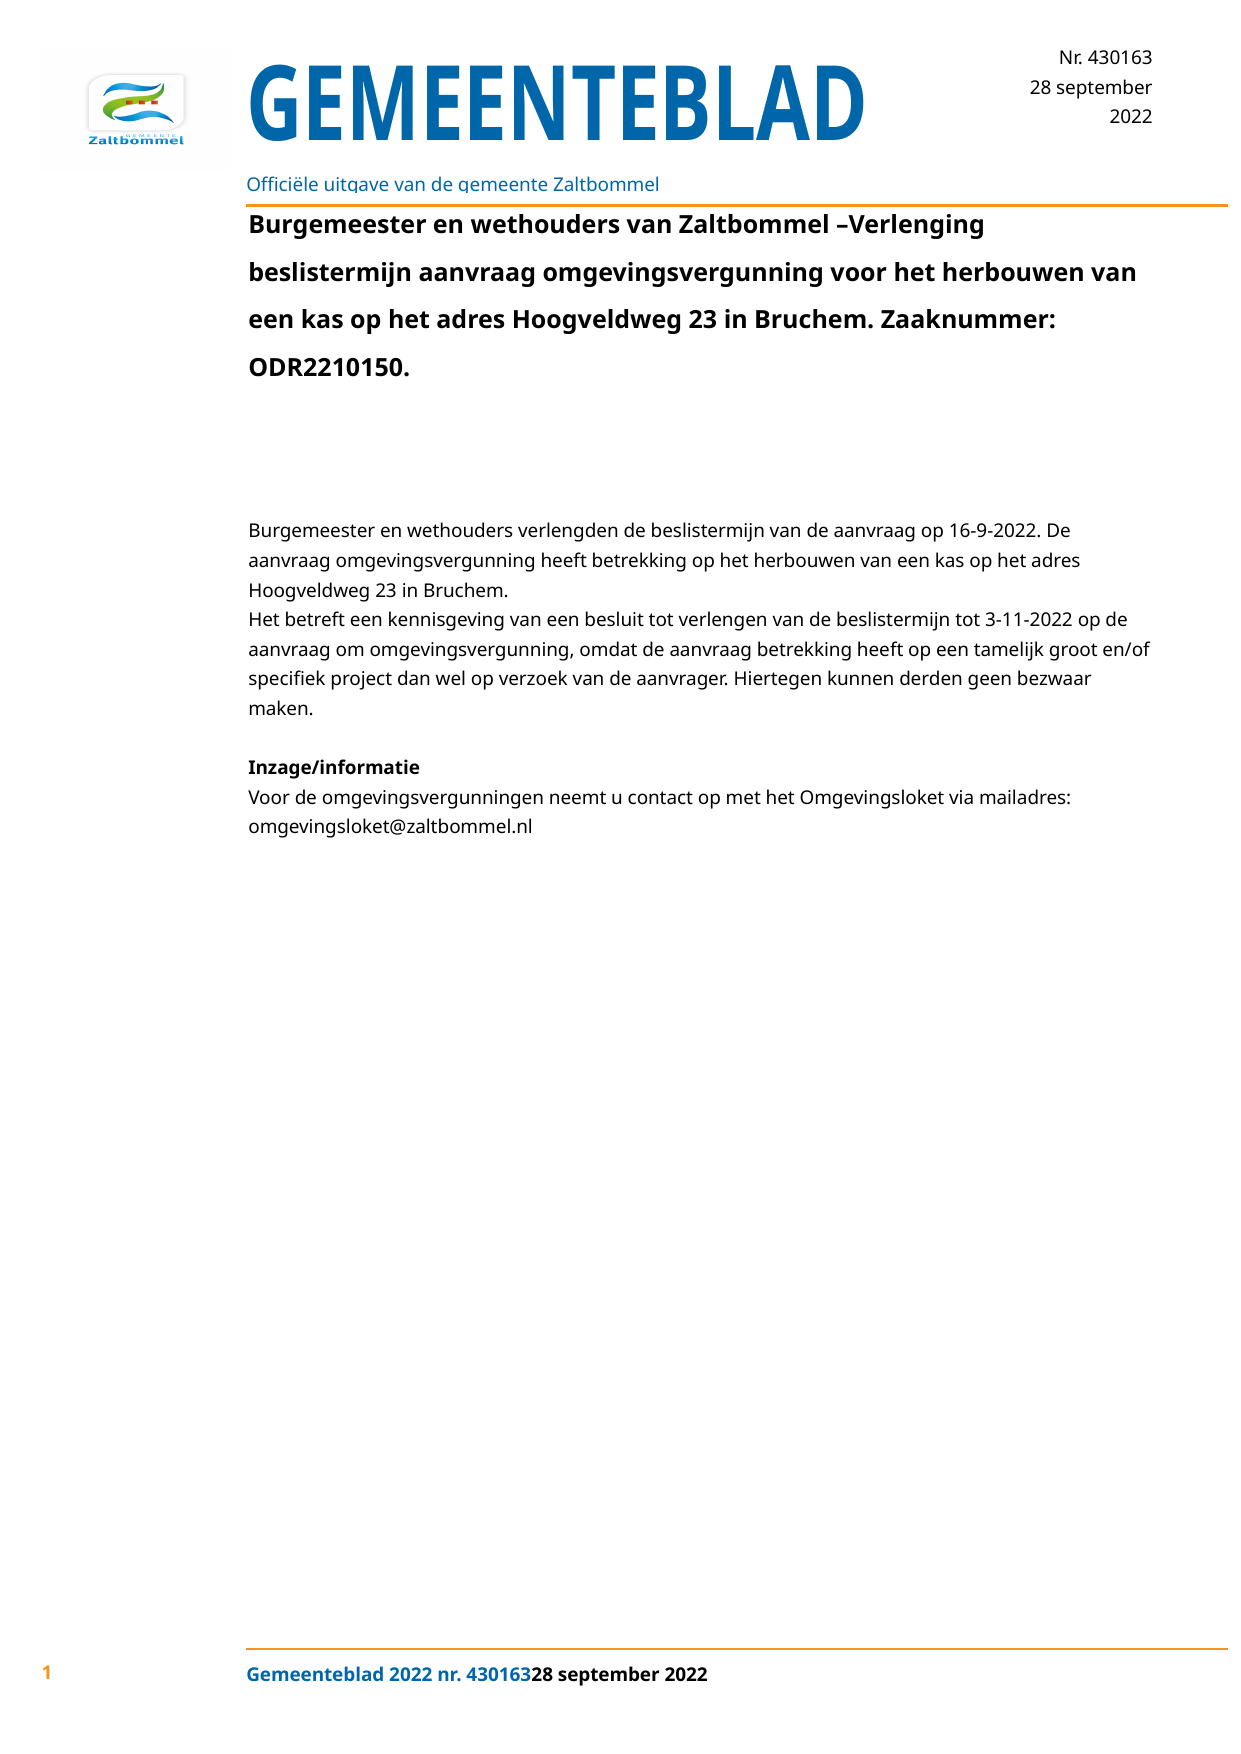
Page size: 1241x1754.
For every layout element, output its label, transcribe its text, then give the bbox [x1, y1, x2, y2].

text Burgemeester en wethouders van Zaltbommel –Verlenging beslistermijn aanvraag omgevingsvergunning voor het herbouwen van een kas op het adres Hoogveldweg 23 in Bruchem. Zaaknummer: ODR2210150. [248, 207, 1152, 384]
text Het betreft een kennisgeving van een besluit tot verlengen van de beslistermijn tot 3-11-2022 op de aanvraag om omgevingsvergunning, omdat de aanvraag betrekking heeft op een tamelijk groot en/of specifiek project dan wel op verzoek van de aanvrager. Hiertegen kunnen derden geen bezwaar maken. [248, 606, 1152, 721]
text Inzage/informatie [248, 754, 1152, 780]
picture [41, 47, 231, 172]
text Burgemeester en wethouders verlengden de beslistermijn van de aanvraag op 16-9-2022. De aanvraag omgevingsvergunning heeft betrekking op het herbouwen van een kas op het adres Hoogveldweg 23 in Bruchem. [248, 518, 1152, 603]
text Voor de omgevingsvergunningen neemt u contact op met het Omgevingsloket via mailadres: omgevingsloket@zaltbommel.nl [248, 784, 1152, 839]
